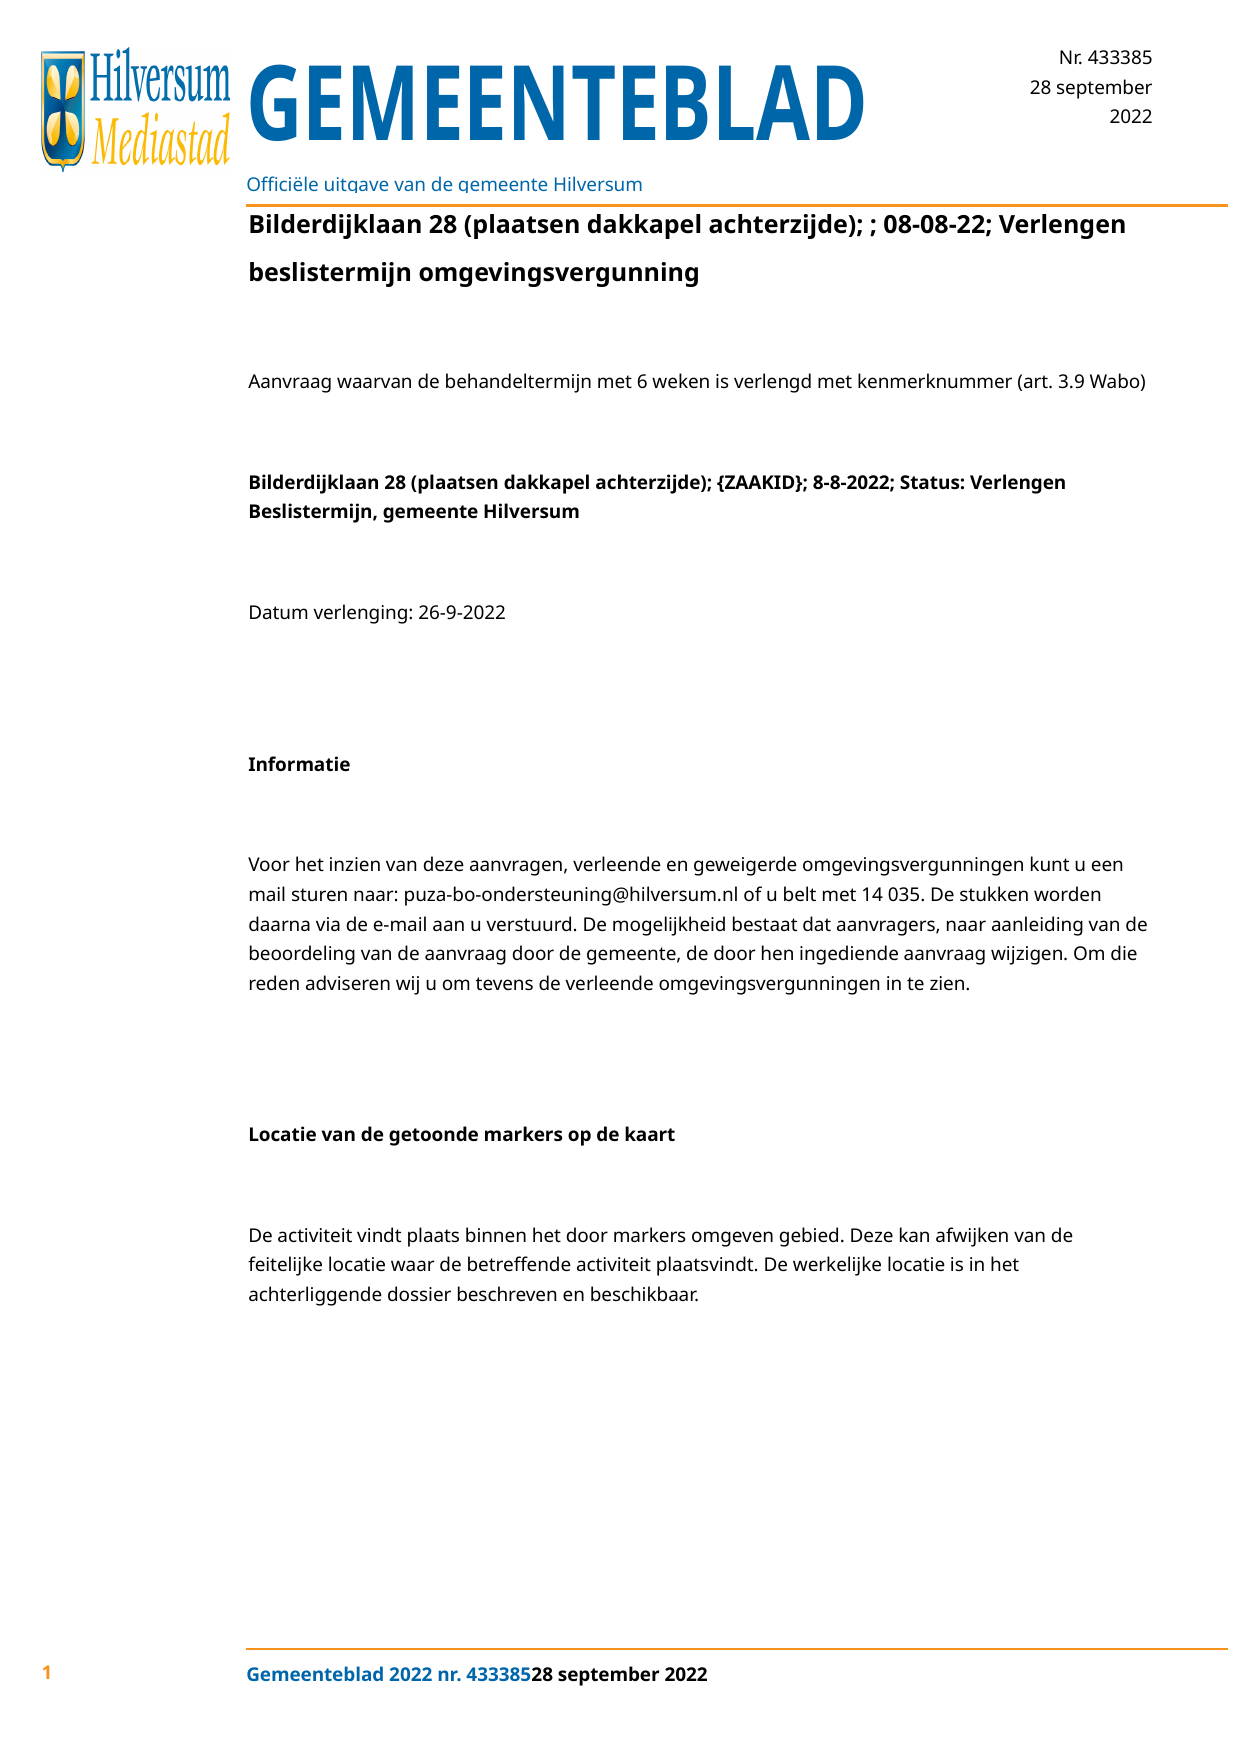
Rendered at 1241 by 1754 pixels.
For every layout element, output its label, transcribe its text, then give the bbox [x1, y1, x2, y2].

text Informatie [248, 751, 1152, 777]
text Bilderdijklaan 28 (plaatsen dakkapel achterzijde); {ZAAKID}; 8-8-2022; Status: Verlengen Beslistermijn, gemeente Hilversum [248, 469, 1152, 524]
text Voor het inzien van deze aanvragen, verleende en geweigerde omgevingsvergunningen kunt u een mail sturen naar: puza-bo-ondersteuning@hilversum.nl of u belt met 14 035. De stukken worden daarna via de e-mail aan u verstuurd. De mogelijkheid bestaat dat aanvragers, naar aanleiding van de beoordeling van de aanvraag door de gemeente, de door hen ingediende aanvraag wijzigen. Om die reden adviseren wij u om tevens de verleende omgevingsvergunningen in te zien. [248, 852, 1152, 996]
text Locatie van de getoonde markers op de kaart [248, 1121, 1152, 1147]
text Datum verlenging: 26-9-2022 [248, 599, 1152, 625]
text Aanvraag waarvan de behandeltermijn met 6 weken is verlengd met kenmerknummer (art. 3.9 Wabo) [248, 368, 1152, 394]
text Bilderdijklaan 28 (plaatsen dakkapel achterzijde); ; 08-08-22; Verlengen beslistermijn omgevingsvergunning [248, 207, 1152, 288]
picture [41, 47, 231, 172]
text De activiteit vindt plaats binnen het door markers omgeven gebied. Deze kan afwijken van de feitelijke locatie waar de betreffende activiteit plaatsvindt. De werkelijke locatie is in het achterliggende dossier beschreven en beschikbaar. [248, 1222, 1152, 1307]
